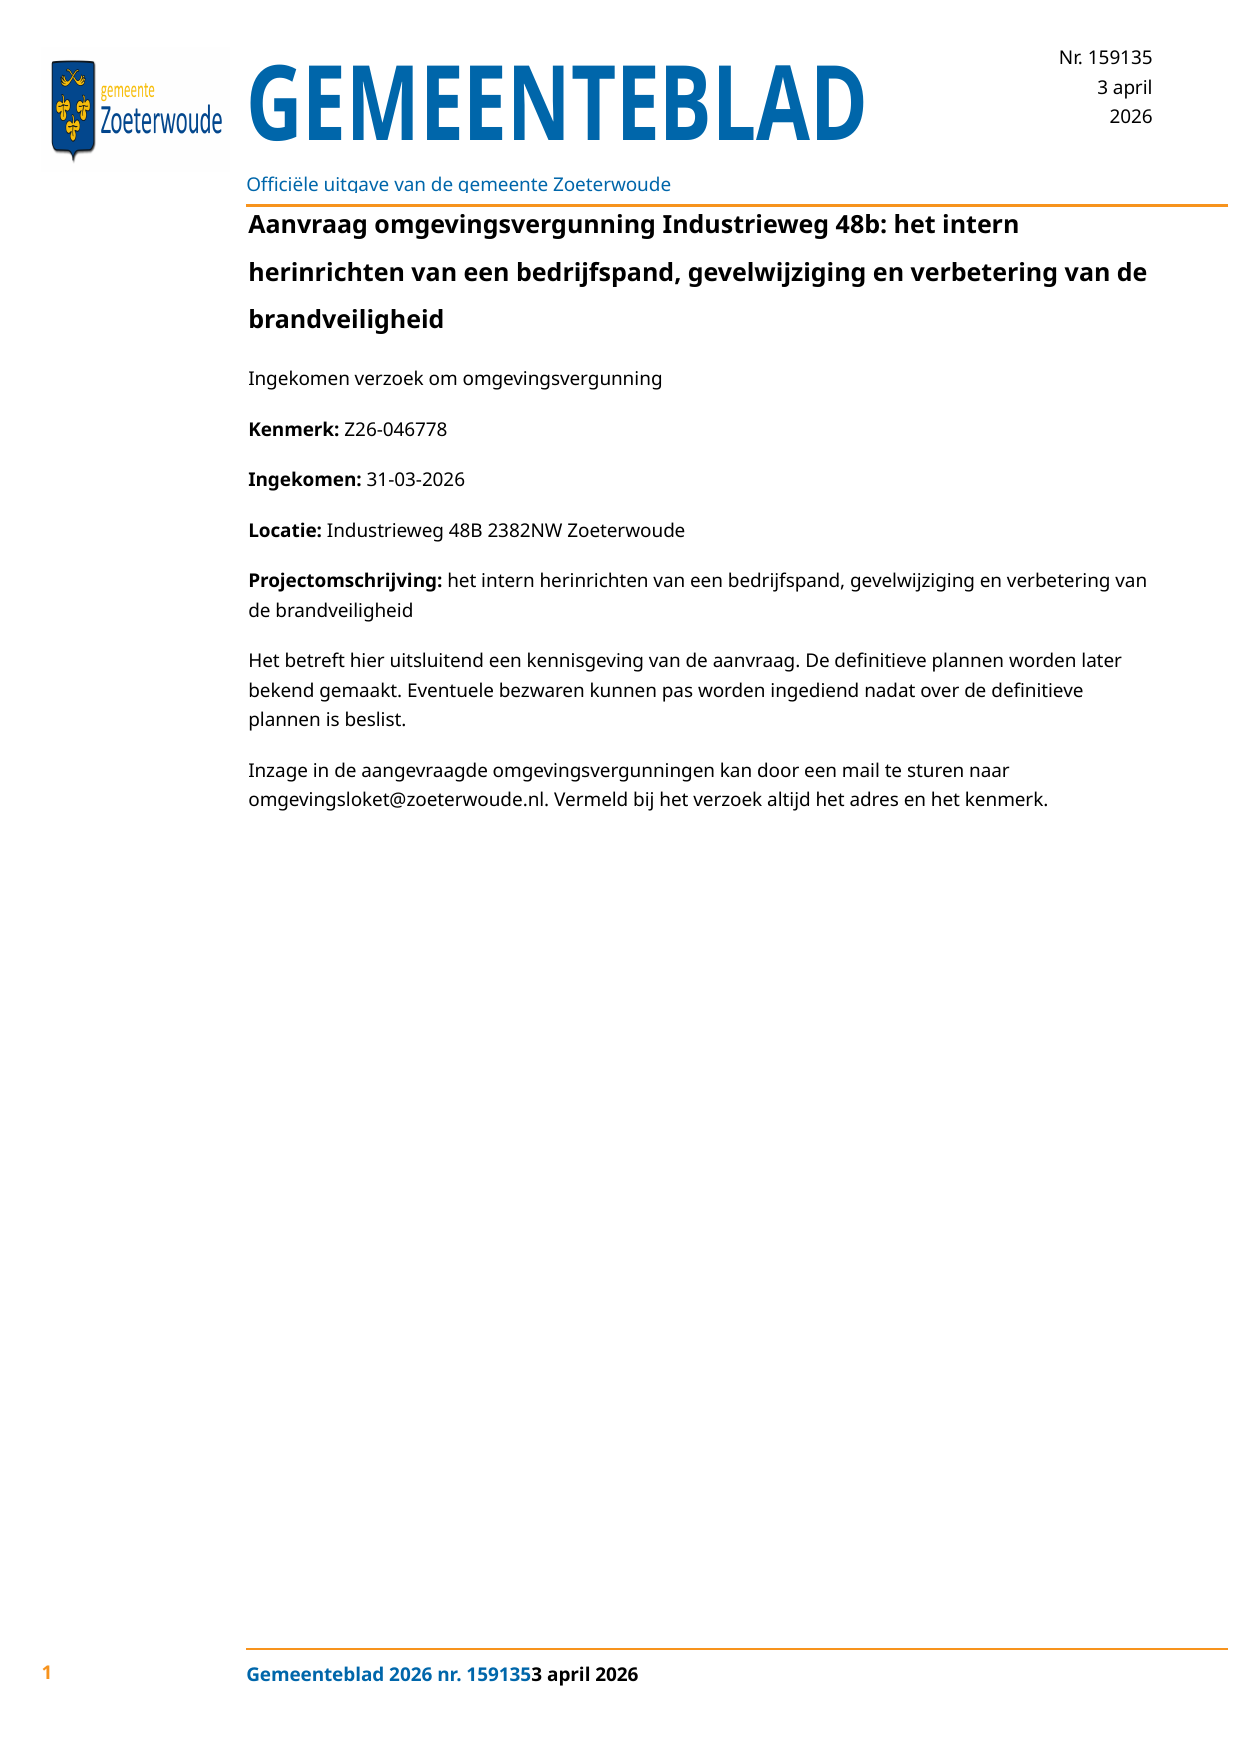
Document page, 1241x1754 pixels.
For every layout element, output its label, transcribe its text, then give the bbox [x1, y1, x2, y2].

picture [41, 47, 231, 172]
text Projectomschrijving: het intern herinrichten van een bedrijfspand, gevelwijziging en verbetering van de brandveiligheid [248, 567, 1152, 622]
text Aanvraag omgevingsvergunning Industrieweg 48b: het intern herinrichten van een bedrijfspand, gevelwijziging en verbetering van de brandveiligheid [248, 207, 1152, 336]
text Ingekomen verzoek om omgevingsvergunning [248, 366, 1152, 391]
text Locatie: Industrieweg 48B 2382NW Zoeterwoude [248, 517, 1152, 542]
text Ingekomen: 31-03-2026 [248, 466, 1152, 492]
text Kenmerk: Z26-046778 [248, 416, 1152, 442]
text Het betreft hier uitsluitend een kennisgeving van de aanvraag. De definitieve plannen worden later bekend gemaakt. Eventuele bezwaren kunnen pas worden ingediend nadat over de definitieve plannen is beslist. [248, 647, 1152, 732]
text Inzage in de aangevraagde omgevingsvergunningen kan door een mail te sturen naar omgevingsloket@zoeterwoude.nl. Vermeld bij het verzoek altijd het adres en het kenmerk. [248, 757, 1152, 812]
